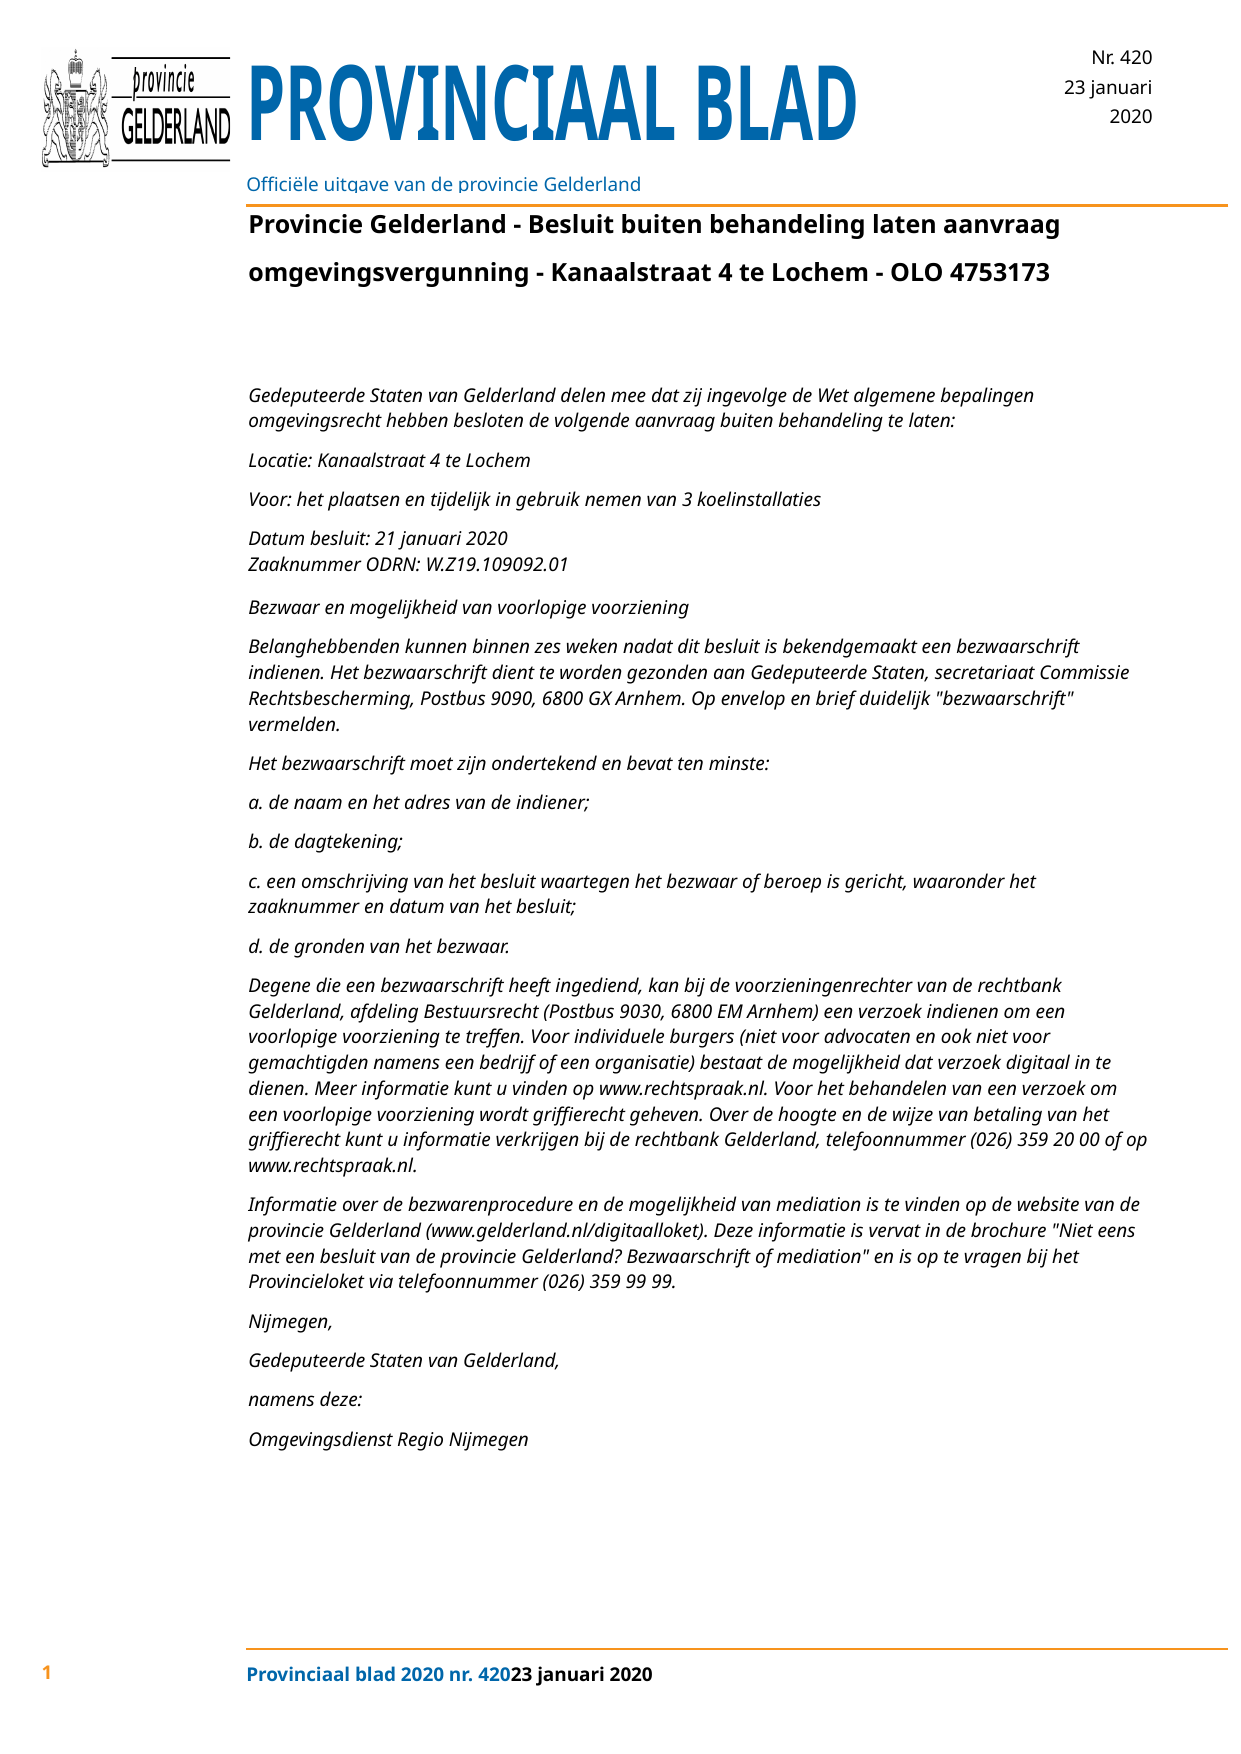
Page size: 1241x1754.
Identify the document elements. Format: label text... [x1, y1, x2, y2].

text Voor: het plaatsen en tijdelijk in gebruik nemen van 3 koelinstallaties [248, 486, 1152, 512]
text Omgevingsdienst Regio Nijmegen [248, 1426, 1152, 1451]
text Locatie: Kanaalstraat 4 te Lochem [248, 447, 1152, 473]
text Gedeputeerde Staten van Gelderland delen mee dat zij ingevolge de Wet algemene bepalingen omgevingsrecht hebben besloten de volgende aanvraag buiten behandeling te laten: [248, 382, 1152, 433]
text Provincie Gelderland - Besluit buiten behandeling laten aanvraag omgevingsvergunning - Kanaalstraat 4 te Lochem - OLO 4753173 [248, 207, 1152, 288]
text Bezwaar en mogelijkheid van voorlopige voorziening [248, 594, 1152, 620]
text Datum besluit: 21 januari 2020 [248, 525, 1152, 551]
text namens deze: [248, 1386, 1152, 1412]
picture [41, 47, 231, 172]
text Nijmegen, [248, 1308, 1152, 1334]
text b. de dagtekening; [248, 828, 1152, 854]
text Belanghebbenden kunnen binnen zes weken nadat dit besluit is bekendgemaakt een bezwaarschrift indienen. Het bezwaarschrift dient te worden gezonden aan Gedeputeerde Staten, secretariaat Commissie Rechtsbescherming, Postbus 9090, 6800 GX Arnhem. Op envelop en brief duidelijk "bezwaarschrift" vermelden. [248, 633, 1152, 736]
text Zaaknummer ODRN: W.Z19.109092.01 [248, 551, 1152, 577]
text d. de gronden van het bezwaar. [248, 933, 1152, 958]
text c. een omschrijving van het besluit waartegen het bezwaar of beroep is gericht, waaronder het zaaknummer en datum van het besluit; [248, 868, 1152, 919]
text Informatie over de bezwarenprocedure en de mogelijkheid van mediation is te vinden op de website van de provincie Gelderland (www.gelderland.nl/digitaalloket). Deze informatie is vervat in de brochure "Niet eens met een besluit van de provincie Gelderland? Bezwaarschrift of mediation" en is op te vragen bij het Provincieloket via telefoonnummer (026) 359 99 99. [248, 1191, 1152, 1294]
text Gedeputeerde Staten van Gelderland, [248, 1347, 1152, 1373]
text Degene die een bezwaarschrift heeft ingediend, kan bij de voorzieningenrechter van de rechtbank Gelderland, afdeling Bestuursrecht (Postbus 9030, 6800 EM Arnhem) een verzoek indienen om een voorlopige voorziening te treffen. Voor individuele burgers (niet voor advocaten en ook niet voor gemachtigden namens een bedrijf of een organisatie) bestaat de mogelijkheid dat verzoek digitaal in te dienen. Meer informatie kunt u vinden op www.rechtspraak.nl. Voor het behandelen van een verzoek om een voorlopige voorziening wordt griffierecht geheven. Over de hoogte en de wijze van betaling van het griffierecht kunt u informatie verkrijgen bij de rechtbank Gelderland, telefoonnummer (026) 359 20 00 of op www.rechtspraak.nl. [248, 972, 1152, 1178]
text a. de naam en het adres van de indiener; [248, 789, 1152, 815]
text Het bezwaarschrift moet zijn ondertekend en bevat ten minste: [248, 750, 1152, 776]
